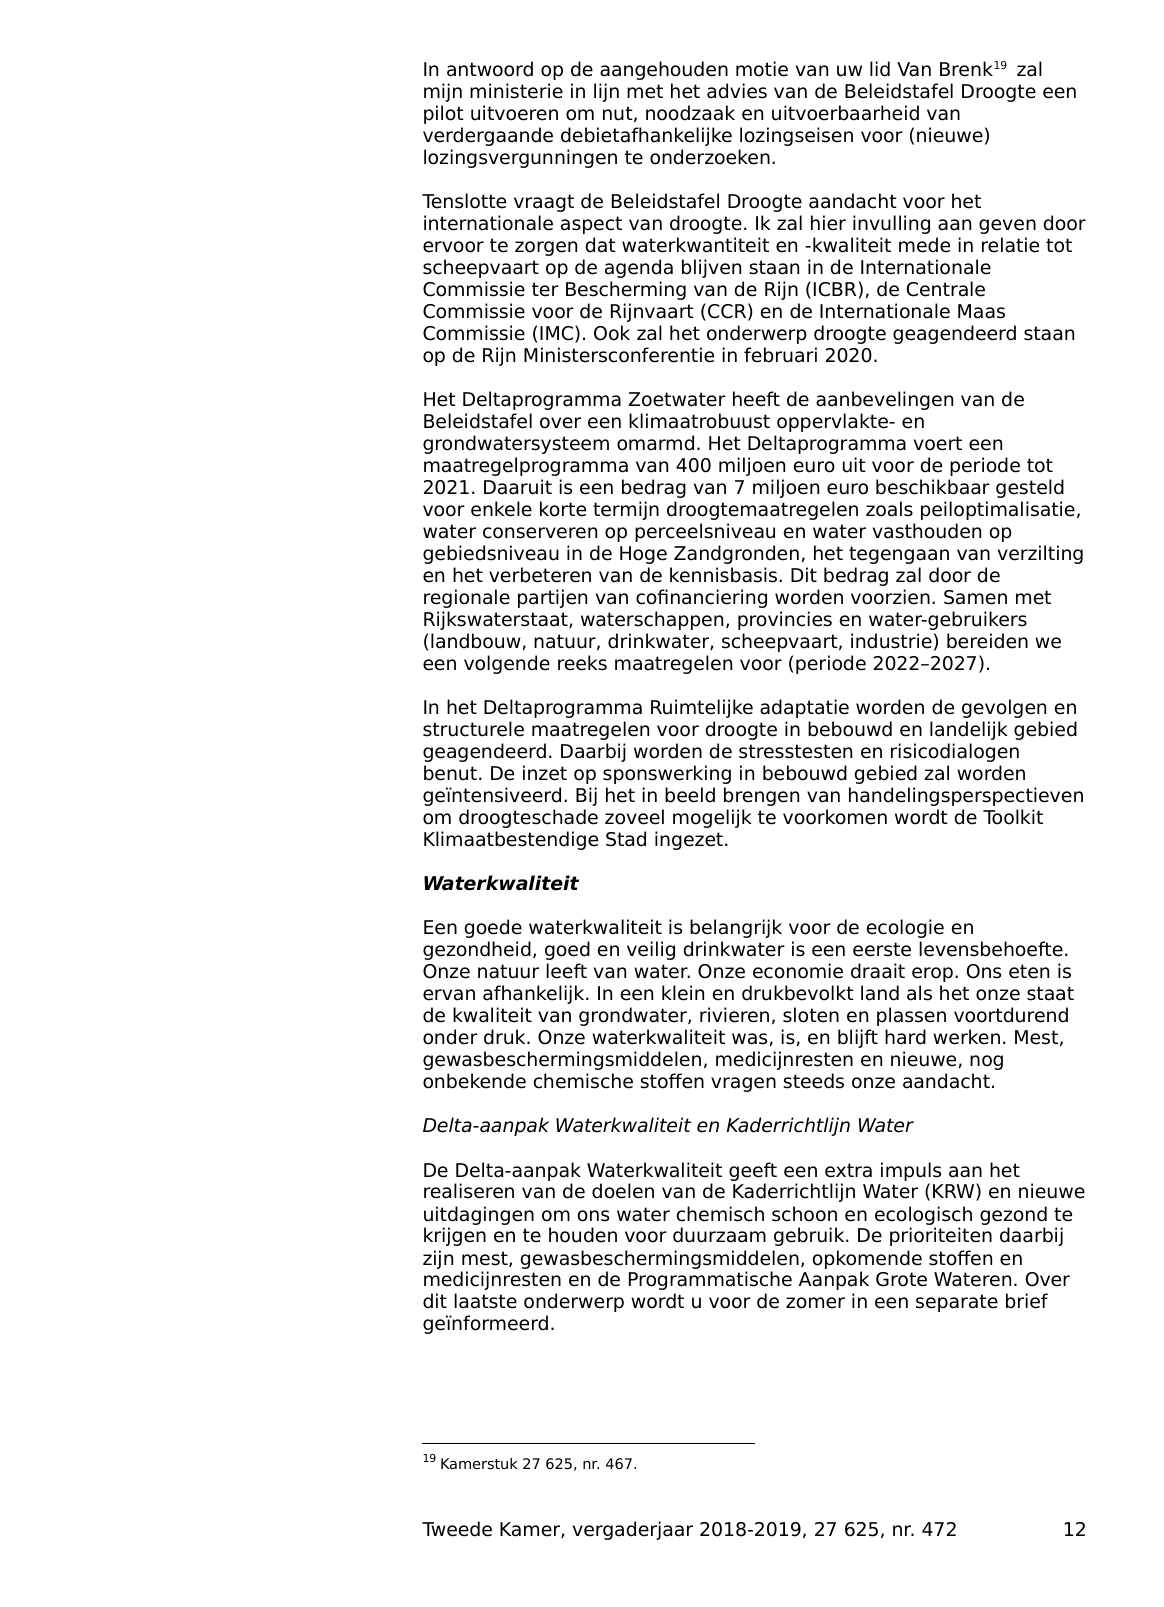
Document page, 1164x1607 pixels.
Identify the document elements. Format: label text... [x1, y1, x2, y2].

text Het Deltaprogramma Zoetwater heeft de aanbevelingen van de Beleidstafel over een klimaatrobuust oppervlakte- en grondwatersysteem omarmd. Het Deltaprogramma voert een maatregelprogramma van 400 miljoen euro uit voor de periode tot 2021. Daaruit is een bedrag van 7 miljoen euro beschikbaar gesteld voor enkele korte termijn droogtemaatregelen zoals peiloptimalisatie, water conserveren op perceelsniveau en water vasthouden op gebiedsniveau in de Hoge Zandgronden, het tegengaan van verzilting en het verbeteren van de kennisbasis. Dit bedrag zal door de regionale partijen van cofinanciering worden voorzien. Samen met Rijkswaterstaat, waterschappen, provincies en water-gebruikers (landbouw, natuur, drinkwater, scheepvaart, industrie) bereiden we een volgende reeks maatregelen voor (periode 2022–2027). [422, 389, 1087, 675]
subtitle Delta-aanpak Waterkwaliteit en Kaderrichtlijn Water [422, 1115, 1087, 1137]
text De Delta-aanpak Waterkwaliteit geeft een extra impuls aan het realiseren van de doelen van de Kaderrichtlijn Water (KRW) en nieuwe uitdagingen om ons water chemisch schoon en ecologisch gezond te krijgen en te houden voor duurzaam gebruik. De prioriteiten daarbij zijn mest, gewasbeschermingsmiddelen, opkomende stoffen en medicijnresten en de Programmatische Aanpak Grote Wateren. Over dit laatste onderwerp wordt u voor de zomer in een separate brief geïnformeerd. [422, 1159, 1087, 1335]
text Kamerstuk 27 625, nr. 467. [422, 1452, 1087, 1474]
text In het Deltaprogramma Ruimtelijke adaptatie worden de gevolgen en structurele maatregelen voor droogte in bebouwd en landelijk gebied geagendeerd. Daarbij worden de stresstesten en risicodialogen benut. De inzet op sponswerking in bebouwd gebied zal worden geïntensiveerd. Bij het in beeld brengen van handelingsperspectieven om droogteschade zoveel mogelijk te voorkomen wordt de Toolkit Klimaatbestendige Stad ingezet. [422, 697, 1087, 851]
text Tenslotte vraagt de Beleidstafel Droogte aandacht voor het internationale aspect van droogte. Ik zal hier invulling aan geven door ervoor te zorgen dat waterkwantiteit en -kwaliteit mede in relatie tot scheepvaart op de agenda blijven staan in de Internationale Commissie ter Bescherming van de Rijn (ICBR), de Centrale Commissie voor de Rijnvaart (CCR) en de Internationale Maas Commissie (IMC). Ook zal het onderwerp droogte geagendeerd staan op de Rijn Ministersconferentie in februari 2020. [422, 191, 1087, 367]
subtitle Waterkwaliteit [422, 873, 1087, 895]
text In antwoord op de aangehouden motie van uw lid Van Brenk zal mijn ministerie in lijn met het advies van de Beleidstafel Droogte een pilot uitvoeren om nut, noodzaak en uitvoerbaarheid van verdergaande debietafhankelijke lozingseisen voor (nieuwe) lozingsvergunningen te onderzoeken. [422, 59, 1087, 169]
text Een goede waterkwaliteit is belangrijk voor de ecologie en gezondheid, goed en veilig drinkwater is een eerste levensbehoefte. Onze natuur leeft van water. Onze economie draait erop. Ons eten is ervan afhankelijk. In een klein en drukbevolkt land als het onze staat de kwaliteit van grondwater, rivieren, sloten en plassen voortdurend onder druk. Onze waterkwaliteit was, is, en blijft hard werken. Mest, gewasbeschermingsmiddelen, medicijnresten en nieuwe, nog onbekende chemische stoffen vragen steeds onze aandacht. [422, 917, 1087, 1093]
